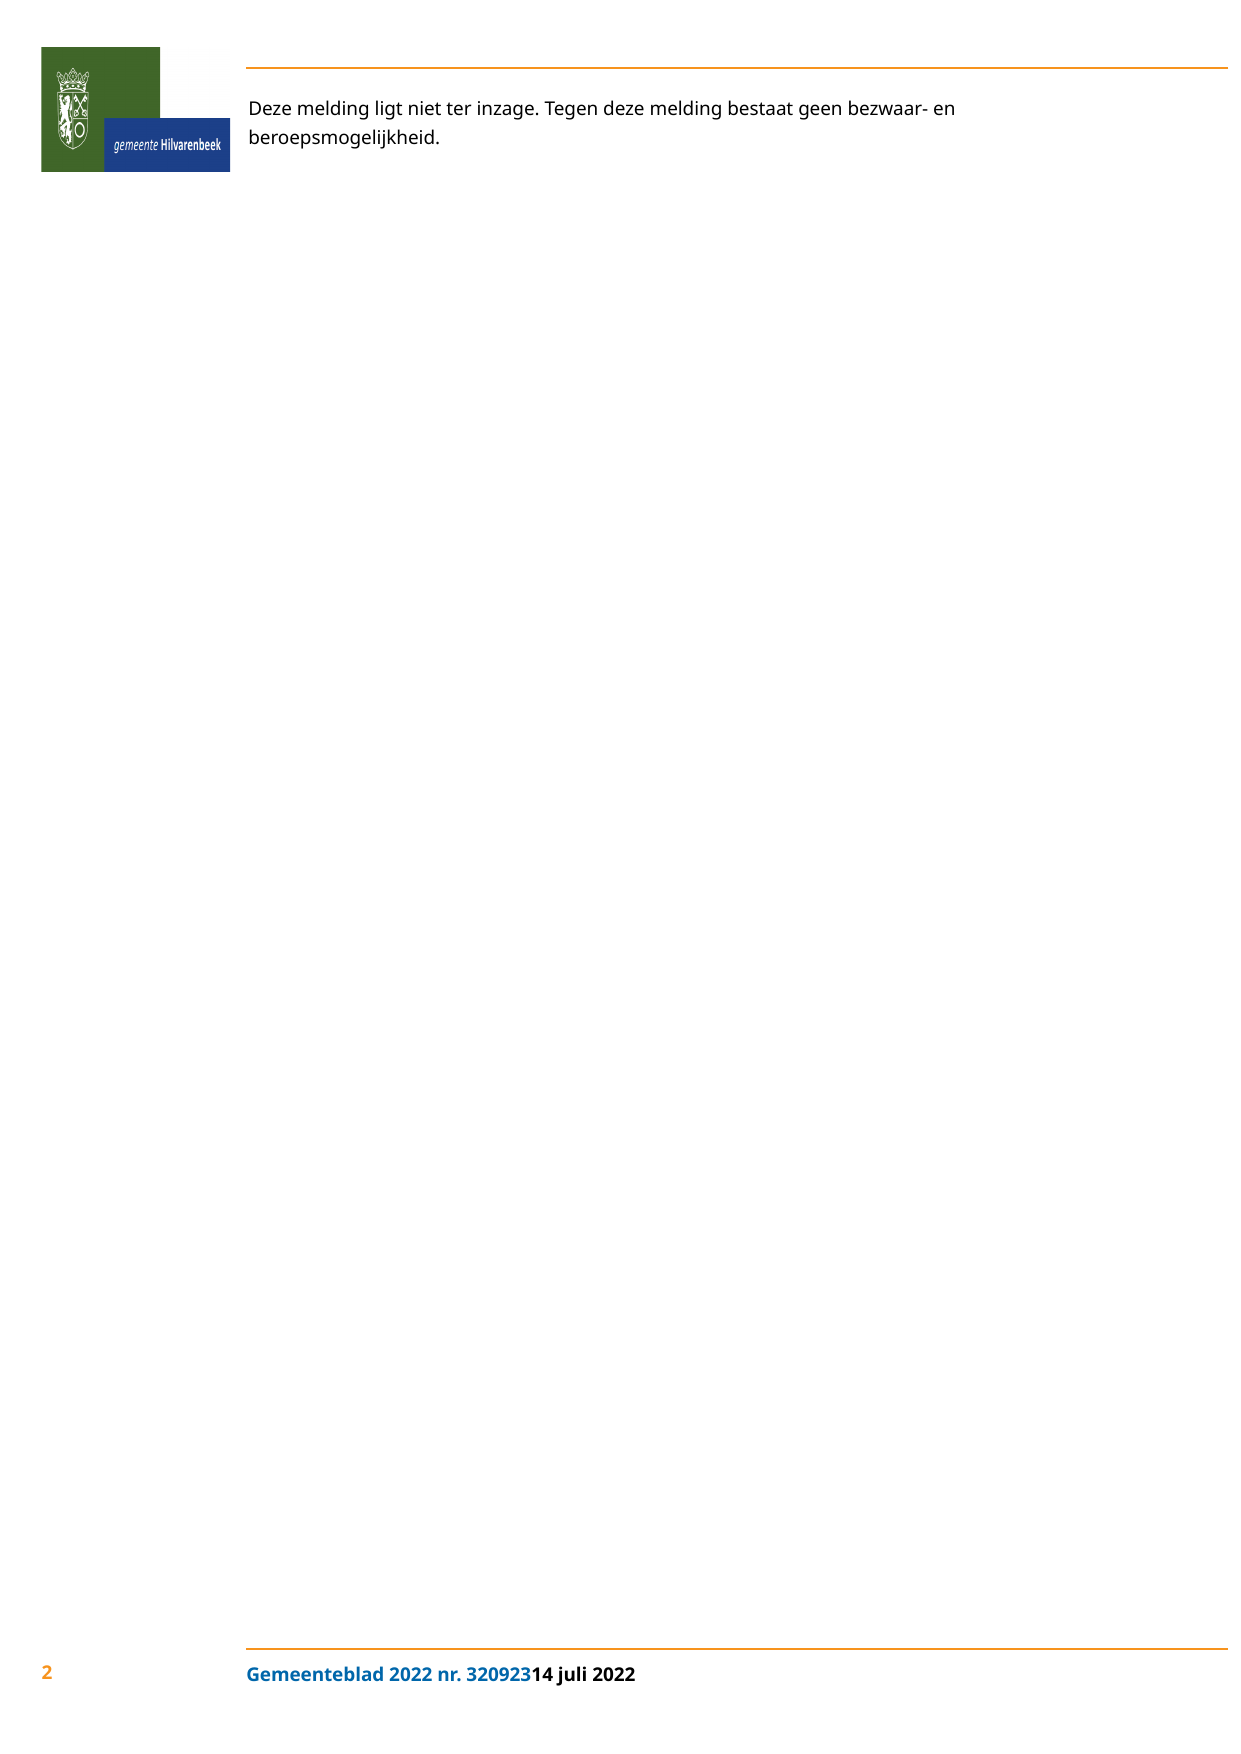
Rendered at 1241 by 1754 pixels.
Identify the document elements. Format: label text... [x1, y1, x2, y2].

picture [41, 47, 231, 172]
text Deze melding ligt niet ter inzage. Tegen deze melding bestaat geen bezwaar- en beroepsmogelijkheid. [248, 95, 1152, 150]
